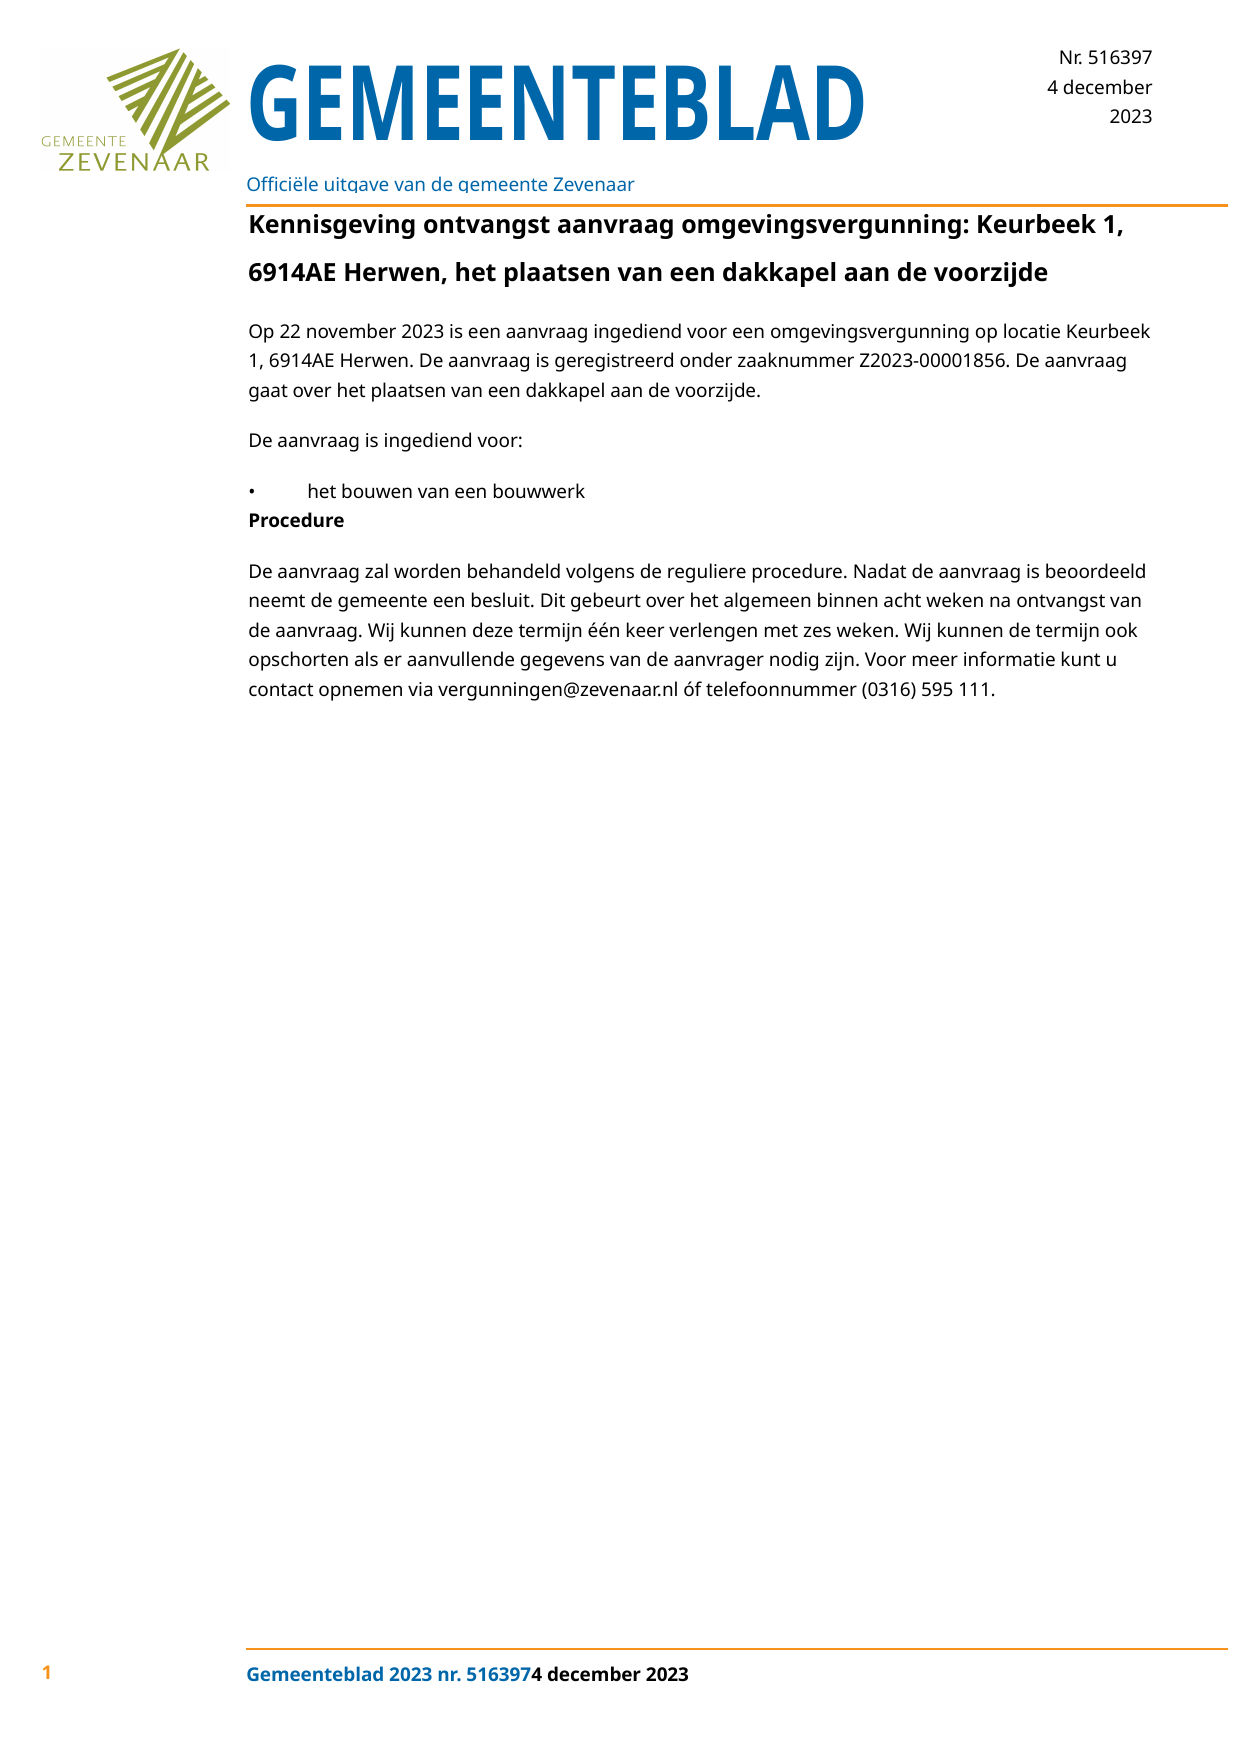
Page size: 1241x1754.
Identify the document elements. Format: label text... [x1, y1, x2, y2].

text De aanvraag zal worden behandeld volgens de reguliere procedure. Nadat de aanvraag is beoordeeld neemt de gemeente een besluit. Dit gebeurt over het algemeen binnen acht weken na ontvangst van de aanvraag. Wij kunnen deze termijn één keer verlengen met zes weken. Wij kunnen de termijn ook opschorten als er aanvullende gegevens van de aanvrager nodig zijn. Voor meer informatie kunt u contact opnemen via vergunningen@zevenaar.nl óf telefoonnummer (0316) 595 111. [248, 558, 1152, 702]
text De aanvraag is ingediend voor: [248, 427, 1152, 453]
list het bouwen van een bouwwerk [248, 478, 1152, 504]
text Kennisgeving ontvangst aanvraag omgevingsvergunning: Keurbeek 1, 6914AE Herwen, het plaatsen van een dakkapel aan de voorzijde [248, 207, 1152, 288]
text Procedure [248, 507, 1152, 533]
picture [41, 47, 231, 172]
text Op 22 november 2023 is een aanvraag ingediend voor een omgevingsvergunning op locatie Keurbeek 1, 6914AE Herwen. De aanvraag is geregistreerd onder zaaknummer Z2023-00001856. De aanvraag gaat over het plaatsen van een dakkapel aan de voorzijde. [248, 318, 1152, 403]
